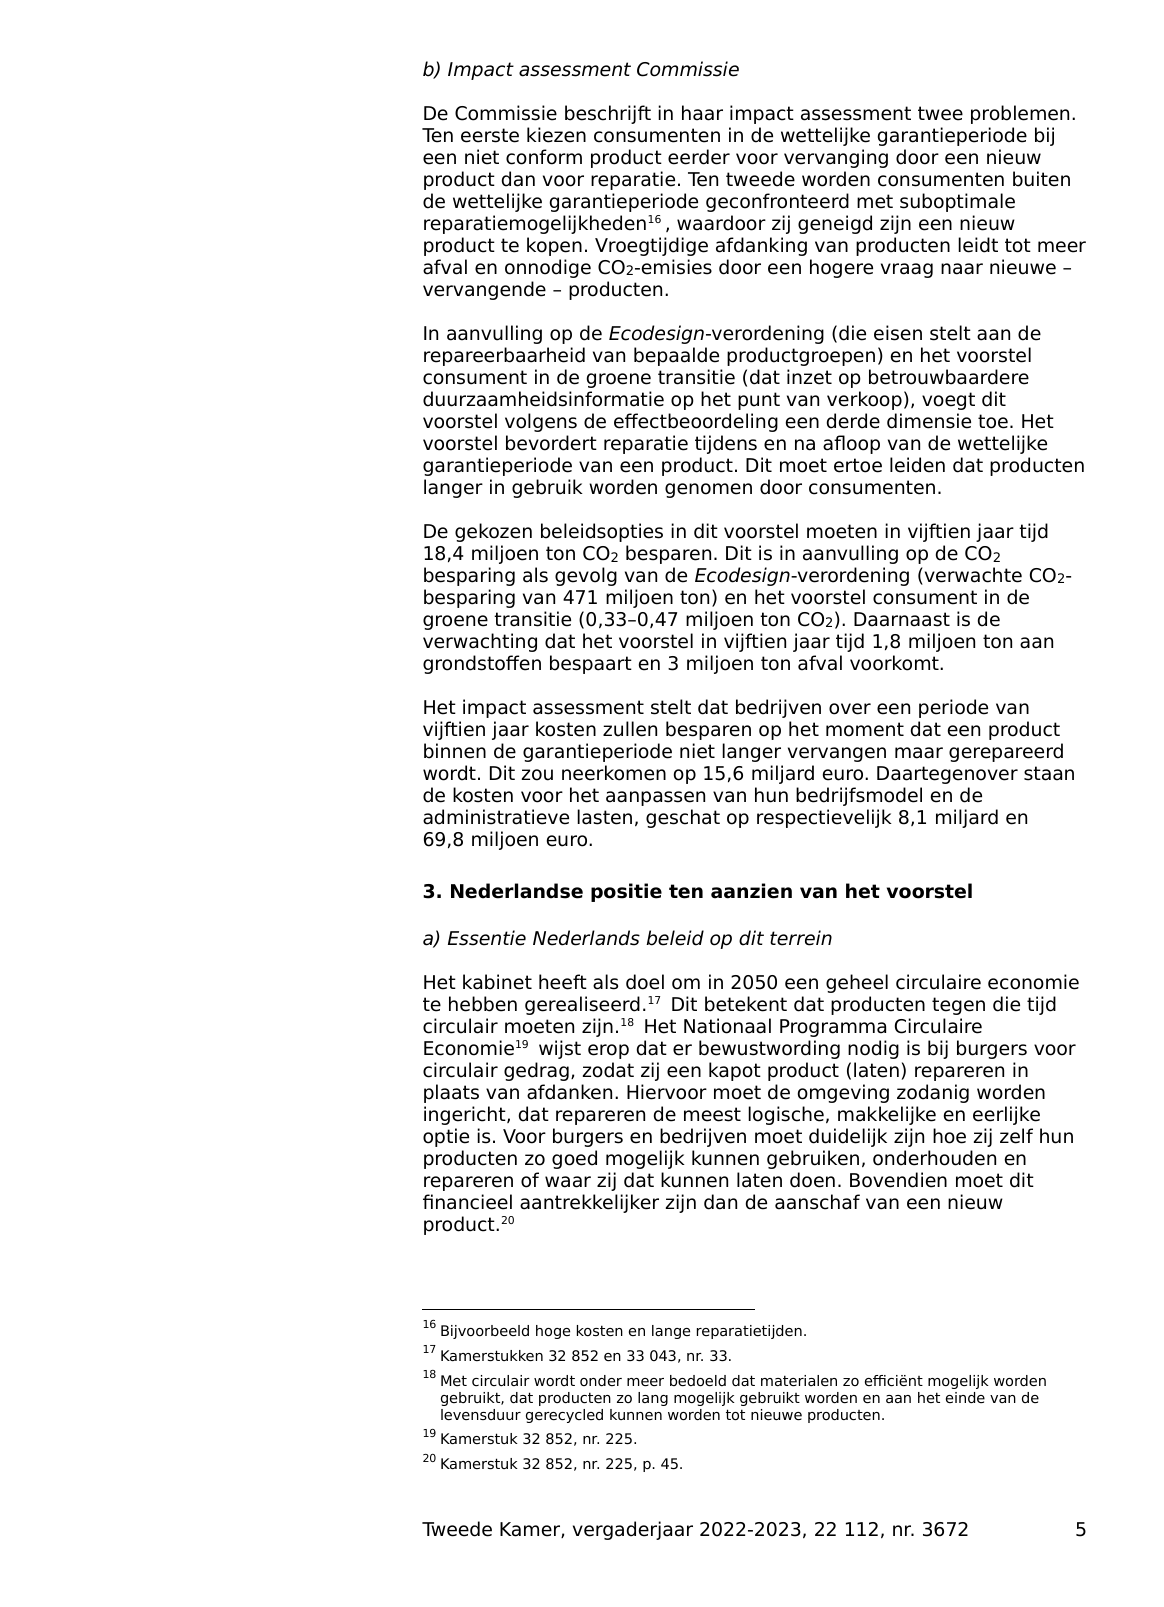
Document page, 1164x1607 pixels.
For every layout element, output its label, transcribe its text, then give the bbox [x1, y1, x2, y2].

text Het kabinet heeft als doel om in 2050 een geheel circulaire economie te hebben gerealiseerd. Dit betekent dat producten tegen die tijd circulair moeten zijn. Het Nationaal Programma Circulaire Economie wijst erop dat er bewustwording nodig is bij burgers voor circulair gedrag, zodat zij een kapot product (laten) repareren in plaats van afdanken. Hiervoor moet de omgeving zodanig worden ingericht, dat repareren de meest logische, makkelijke en eerlijke optie is. Voor burgers en bedrijven moet duidelijk zijn hoe zij zelf hun producten zo goed mogelijk kunnen gebruiken, onderhouden en repareren of waar zij dat kunnen laten doen. Bovendien moet dit financieel aantrekkelijker zijn dan de aanschaf van een nieuw product. [422, 972, 1087, 1236]
text De Commissie beschrijft in haar impact assessment twee problemen. Ten eerste kiezen consumenten in de wettelijke garantieperiode bij een niet conform product eerder voor vervanging door een nieuw product dan voor reparatie. Ten tweede worden consumenten buiten de wettelijke garantieperiode geconfronteerd met suboptimale reparatiemogelijkheden, waardoor zij geneigd zijn een nieuw product te kopen. Vroegtijdige afdanking van producten leidt tot meer afval en onnodige CO2-emisies door een hogere vraag naar nieuwe – vervangende – producten. [422, 103, 1087, 301]
text Met circulair wordt onder meer bedoeld dat materialen zo efficiënt mogelijk worden gebruikt, dat producten zo lang mogelijk gebruikt worden en aan het einde van de levensduur gerecycled kunnen worden tot nieuwe producten. [422, 1368, 1087, 1424]
text Kamerstuk 32 852, nr. 225, p. 45. [422, 1452, 1087, 1474]
text Kamerstuk 32 852, nr. 225. [422, 1427, 1087, 1449]
text Kamerstukken 32 852 en 33 043, nr. 33. [422, 1343, 1087, 1366]
text Bijvoorbeeld hoge kosten en lange reparatietijden. [422, 1318, 1087, 1341]
subtitle b) Impact assessment Commissie [422, 59, 1087, 81]
text De gekozen beleidsopties in dit voorstel moeten in vijftien jaar tijd 18,4 miljoen ton CO2 besparen. Dit is in aanvulling op de CO2 besparing als gevolg van de Ecodesign-verordening (verwachte CO2-besparing van 471 miljoen ton) en het voorstel consument in de groene transitie (0,33–0,47 miljoen ton CO2). Daarnaast is de verwachting dat het voorstel in vijftien jaar tijd 1,8 miljoen ton aan grondstoffen bespaart en 3 miljoen ton afval voorkomt. [422, 521, 1087, 675]
text In aanvulling op de Ecodesign-verordening (die eisen stelt aan de repareerbaarheid van bepaalde productgroepen) en het voorstel consument in de groene transitie (dat inzet op betrouwbaardere duurzaamheidsinformatie op het punt van verkoop), voegt dit voorstel volgens de effectbeoordeling een derde dimensie toe. Het voorstel bevordert reparatie tijdens en na afloop van de wettelijke garantieperiode van een product. Dit moet ertoe leiden dat producten langer in gebruik worden genomen door consumenten. [422, 323, 1087, 499]
subtitle 3. Nederlandse positie ten aanzien van het voorstel [422, 881, 1087, 903]
subtitle a) Essentie Nederlands beleid op dit terrein [422, 928, 1087, 950]
text Het impact assessment stelt dat bedrijven over een periode van vijftien jaar kosten zullen besparen op het moment dat een product binnen de garantieperiode niet langer vervangen maar gerepareerd wordt. Dit zou neerkomen op 15,6 miljard euro. Daartegenover staan de kosten voor het aanpassen van hun bedrijfsmodel en de administratieve lasten, geschat op respectievelijk 8,1 miljard en 69,8 miljoen euro. [422, 697, 1087, 851]
